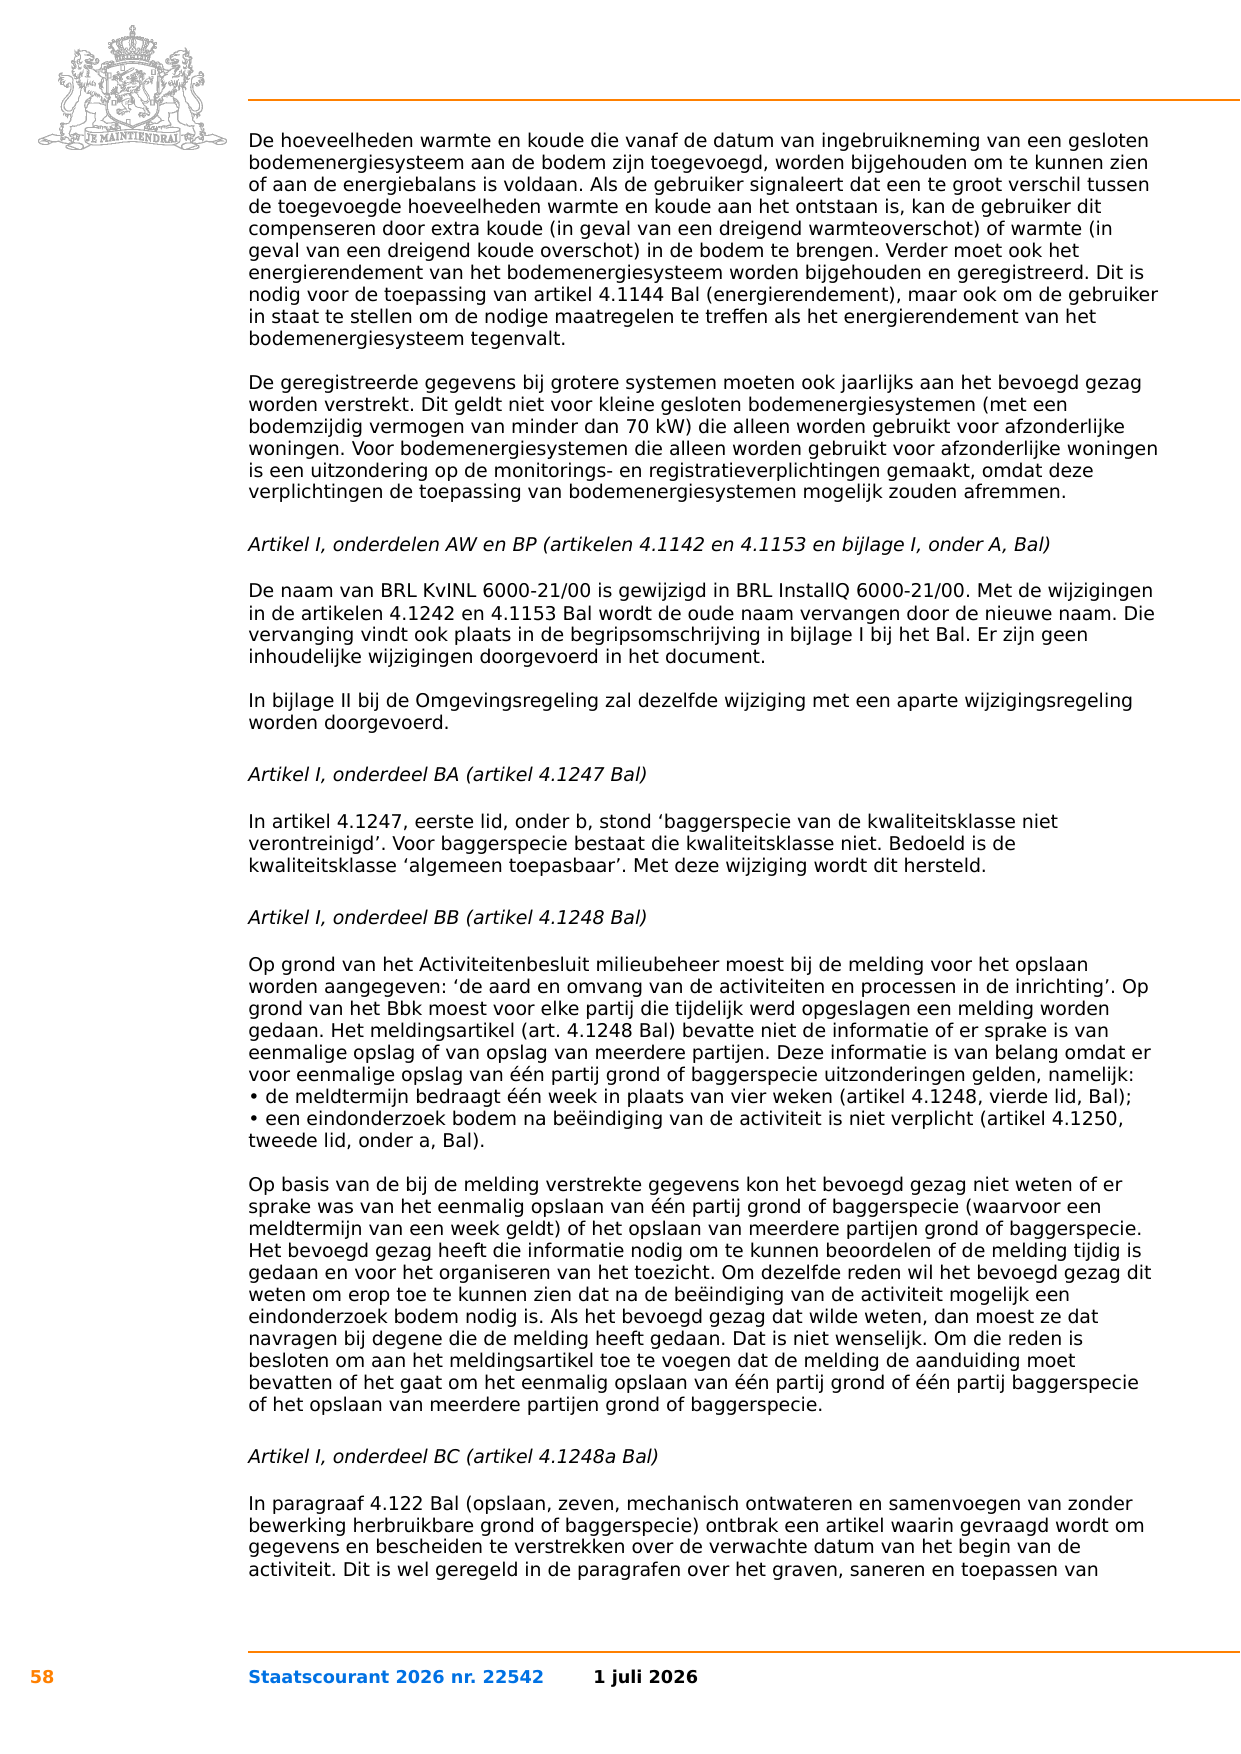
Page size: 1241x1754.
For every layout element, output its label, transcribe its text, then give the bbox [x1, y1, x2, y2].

text • een eindonderzoek bodem na beëindiging van de activiteit is niet verplicht (artikel 4.1250, tweede lid, onder a, Bal). [248, 1108, 1163, 1152]
picture [38, 25, 227, 150]
subtitle Artikel I, onderdeel BC (artikel 4.1248a Bal) [248, 1446, 1163, 1467]
text De geregistreerde gegevens bij grotere systemen moeten ook jaarlijks aan het bevoegd gezag worden verstrekt. Dit geldt niet voor kleine gesloten bodemenergiesystemen (met een bodemzijdig vermogen van minder dan 70 kW) die alleen worden gebruikt voor afzonderlijke woningen. Voor bodemenergiesystemen die alleen worden gebruikt voor afzonderlijke woningen is een uitzondering op de monitorings- en registratieverplichtingen gemaakt, omdat deze verplichtingen de toepassing van bodemenergiesystemen mogelijk zouden afremmen. [248, 372, 1163, 503]
text De hoeveelheden warmte en koude die vanaf de datum van ingebruikneming van een gesloten bodemenergiesysteem aan de bodem zijn toegevoegd, worden bijgehouden om te kunnen zien of aan de energiebalans is voldaan. Als de gebruiker signaleert dat een te groot verschil tussen de toegevoegde hoeveelheden warmte en koude aan het ontstaan is, kan de gebruiker dit compenseren door extra koude (in geval van een dreigend warmteoverschot) of warmte (in geval van een dreigend koude overschot) in de bodem te brengen. Verder moet ook het energierendement van het bodemenergiesysteem worden bijgehouden en geregistreerd. Dit is nodig voor de toepassing van artikel 4.1144 Bal (energierendement), maar ook om de gebruiker in staat te stellen om de nodige maatregelen te treffen als het energierendement van het bodemenergiesysteem tegenvalt. [248, 130, 1163, 350]
text Op basis van de bij de melding verstrekte gegevens kon het bevoegd gezag niet weten of er sprake was van het eenmalig opslaan van één partij grond of baggerspecie (waarvoor een meldtermijn van een week geldt) of het opslaan van meerdere partijen grond of baggerspecie. Het bevoegd gezag heeft die informatie nodig om te kunnen beoordelen of de melding tijdig is gedaan en voor het organiseren van het toezicht. Om dezelfde reden wil het bevoegd gezag dit weten om erop toe te kunnen zien dat na de beëindiging van de activiteit mogelijk een eindonderzoek bodem nodig is. Als het bevoegd gezag dat wilde weten, dan moest ze dat navragen bij degene die de melding heeft gedaan. Dat is niet wenselijk. Om die reden is besloten om aan het meldingsartikel toe te voegen dat de melding de aanduiding moet bevatten of het gaat om het eenmalig opslaan van één partij grond of één partij baggerspecie of het opslaan van meerdere partijen grond of baggerspecie. [248, 1174, 1163, 1416]
text Op grond van het Activiteitenbesluit milieubeheer moest bij de melding voor het opslaan worden aangegeven: ‘de aard en omvang van de activiteiten en processen in de inrichting’. Op grond van het Bbk moest voor elke partij die tijdelijk werd opgeslagen een melding worden gedaan. Het meldingsartikel (art. 4.1248 Bal) bevatte niet de informatie of er sprake is van eenmalige opslag of van opslag van meerdere partijen. Deze informatie is van belang omdat er voor eenmalige opslag van één partij grond of baggerspecie uitzonderingen gelden, namelijk: [248, 954, 1163, 1086]
subtitle Artikel I, onderdelen AW en BP (artikelen 4.1142 en 4.1153 en bijlage I, onder A, Bal) [248, 533, 1163, 555]
text De naam van BRL KvINL 6000-21/00 is gewijzigd in BRL InstallQ 6000-21/00. Met de wijzigingen in de artikelen 4.1242 en 4.1153 Bal wordt de oude naam vervangen door de nieuwe naam. Die vervanging vindt ook plaats in de begripsomschrijving in bijlage I bij het Bal. Er zijn geen inhoudelijke wijzigingen doorgevoerd in het document. [248, 580, 1163, 668]
text • de meldtermijn bedraagt één week in plaats van vier weken (artikel 4.1248, vierde lid, Bal); [248, 1086, 1163, 1108]
text In artikel 4.1247, eerste lid, onder b, stond ‘baggerspecie van de kwaliteitsklasse niet verontreinigd’. Voor baggerspecie bestaat die kwaliteitsklasse niet. Bedoeld is de kwaliteitsklasse ‘algemeen toepasbaar’. Met deze wijziging wordt dit hersteld. [248, 811, 1163, 877]
subtitle Artikel I, onderdeel BB (artikel 4.1248 Bal) [248, 907, 1163, 929]
text In paragraaf 4.122 Bal (opslaan, zeven, mechanisch ontwateren en samenvoegen van zonder bewerking herbruikbare grond of baggerspecie) ontbrak een artikel waarin gevraagd wordt om gegevens en bescheiden te verstrekken over de verwachte datum van het begin van de activiteit. Dit is wel geregeld in de paragrafen over het graven, saneren en toepassen van [248, 1492, 1163, 1580]
subtitle Artikel I, onderdeel BA (artikel 4.1247 Bal) [248, 764, 1163, 786]
text In bijlage II bij de Omgevingsregeling zal dezelfde wijziging met een aparte wijzigingsregeling worden doorgevoerd. [248, 690, 1163, 734]
